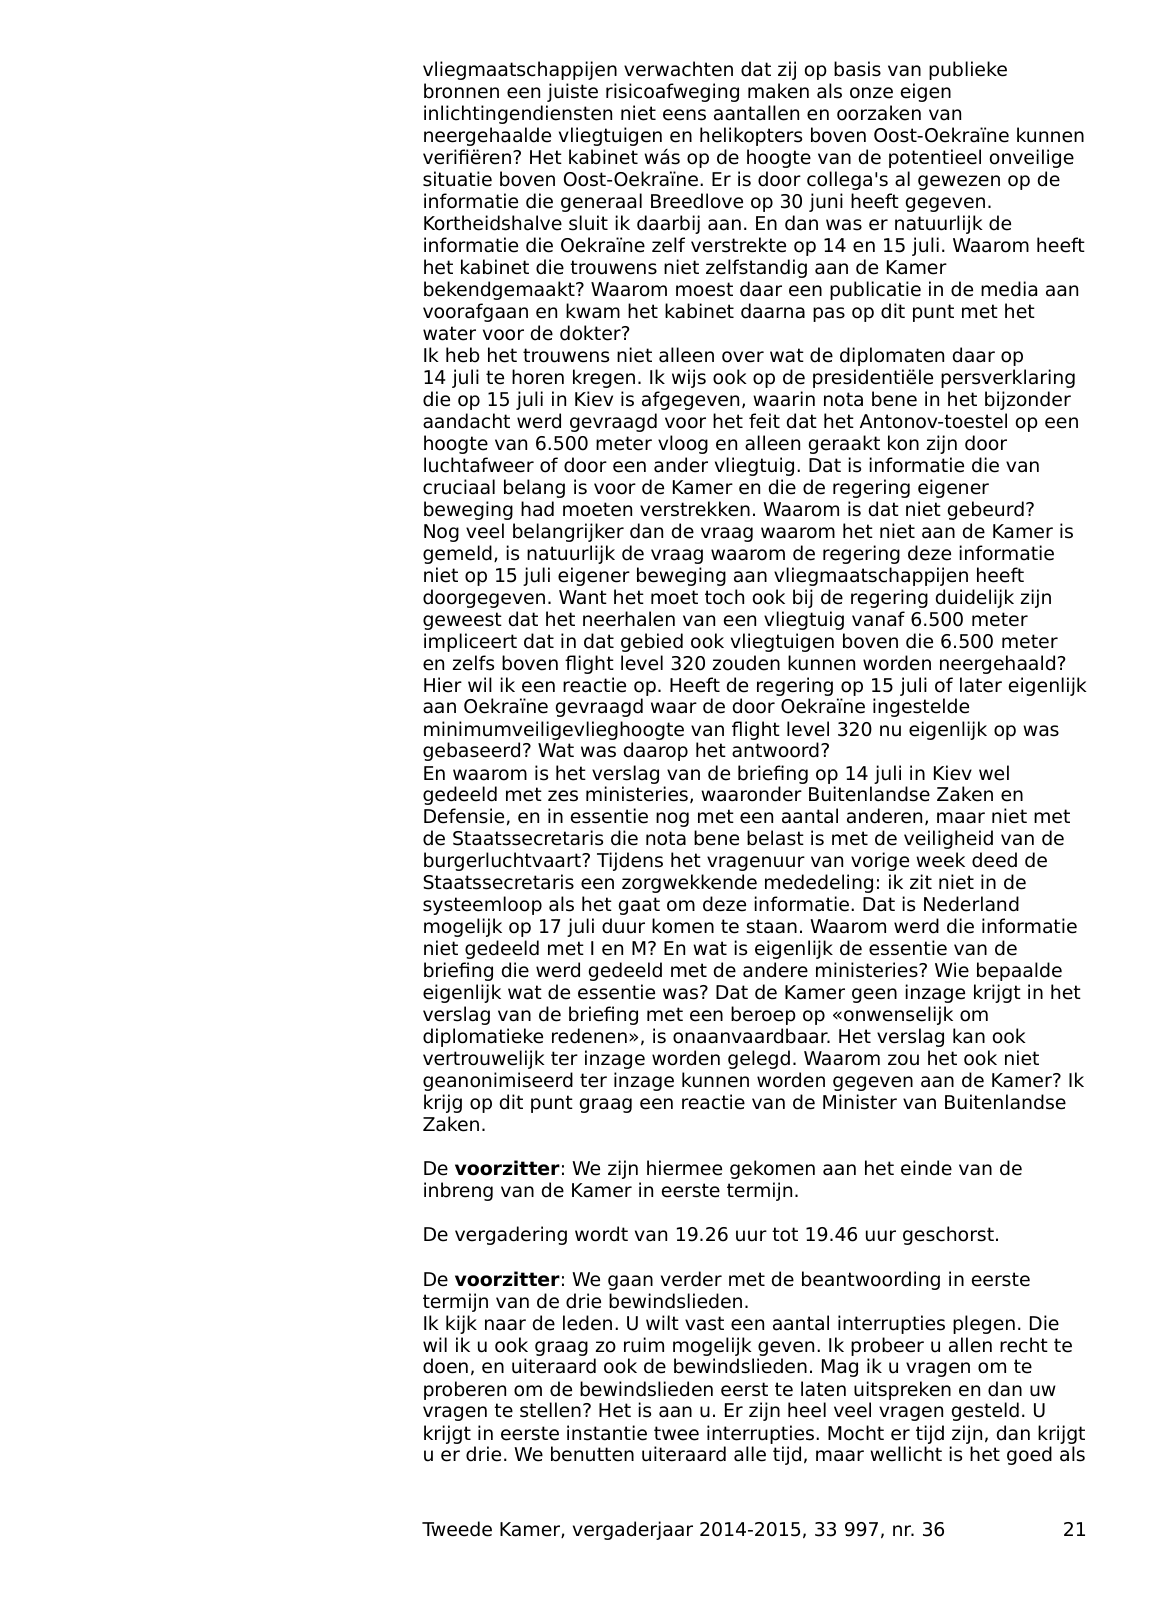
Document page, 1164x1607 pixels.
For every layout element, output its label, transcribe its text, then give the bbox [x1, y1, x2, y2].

text vliegmaatschappijen verwachten dat zij op basis van publieke bronnen een juiste risicoafweging maken als onze eigen inlichtingendiensten niet eens aantallen en oorzaken van neergehaalde vliegtuigen en helikopters boven Oost-Oekraïne kunnen verifiëren? Het kabinet wás op de hoogte van de potentieel onveilige situatie boven Oost-Oekraïne. Er is door collega's al gewezen op de informatie die generaal Breedlove op 30 juni heeft gegeven. Kortheidshalve sluit ik daarbij aan. En dan was er natuurlijk de informatie die Oekraïne zelf verstrekte op 14 en 15 juli. Waarom heeft het kabinet die trouwens niet zelfstandig aan de Kamer bekendgemaakt? Waarom moest daar een publicatie in de media aan voorafgaan en kwam het kabinet daarna pas op dit punt met het water voor de dokter? [422, 59, 1087, 345]
text Nog veel belangrijker dan de vraag waarom het niet aan de Kamer is gemeld, is natuurlijk de vraag waarom de regering deze informatie niet op 15 juli eigener beweging aan vliegmaatschappijen heeft doorgegeven. Want het moet toch ook bij de regering duidelijk zijn geweest dat het neerhalen van een vliegtuig vanaf 6.500 meter impliceert dat in dat gebied ook vliegtuigen boven die 6.500 meter en zelfs boven flight level 320 zouden kunnen worden neergehaald? Hier wil ik een reactie op. Heeft de regering op 15 juli of later eigenlijk aan Oekraïne gevraagd waar de door Oekraïne ingestelde minimumveiligevlieghoogte van flight level 320 nu eigenlijk op was gebaseerd? Wat was daarop het antwoord? [422, 521, 1087, 762]
text Ik kijk naar de leden. U wilt vast een aantal interrupties plegen. Die wil ik u ook graag zo ruim mogelijk geven. Ik probeer u allen recht te doen, en uiteraard ook de bewindslieden. Mag ik u vragen om te proberen om de bewindslieden eerst te laten uitspreken en dan uw vragen te stellen? Het is aan u. Er zijn heel veel vragen gesteld. U krijgt in eerste instantie twee interrupties. Mocht er tijd zijn, dan krijgt u er drie. We benutten uiteraard alle tijd, maar wellicht is het goed als [422, 1312, 1087, 1466]
text Ik heb het trouwens niet alleen over wat de diplomaten daar op 14 juli te horen kregen. Ik wijs ook op de presidentiële persverklaring die op 15 juli in Kiev is afgegeven, waarin nota bene in het bijzonder aandacht werd gevraagd voor het feit dat het Antonov-toestel op een hoogte van 6.500 meter vloog en alleen geraakt kon zijn door luchtafweer of door een ander vliegtuig. Dat is informatie die van cruciaal belang is voor de Kamer en die de regering eigener beweging had moeten verstrekken. Waarom is dat niet gebeurd? [422, 345, 1087, 521]
text En waarom is het verslag van de briefing op 14 juli in Kiev wel gedeeld met zes ministeries, waaronder Buitenlandse Zaken en Defensie, en in essentie nog met een aantal anderen, maar niet met de Staatssecretaris die nota bene belast is met de veiligheid van de burgerluchtvaart? Tijdens het vragenuur van vorige week deed de Staatssecretaris een zorgwekkende mededeling: ik zit niet in de systeemloop als het gaat om deze informatie. Dat is Nederland mogelijk op 17 juli duur komen te staan. Waarom werd die informatie niet gedeeld met I en M? En wat is eigenlijk de essentie van de briefing die werd gedeeld met de andere ministeries? Wie bepaalde eigenlijk wat de essentie was? Dat de Kamer geen inzage krijgt in het verslag van de briefing met een beroep op «onwenselijk om diplomatieke redenen», is onaanvaardbaar. Het verslag kan ook vertrouwelijk ter inzage worden gelegd. Waarom zou het ook niet geanonimiseerd ter inzage kunnen worden gegeven aan de Kamer? Ik krijg op dit punt graag een reactie van de Minister van Buitenlandse Zaken. [422, 762, 1087, 1136]
text De voorzitter: We gaan verder met de beantwoording in eerste termijn van de drie bewindslieden. [422, 1268, 1087, 1312]
text De vergadering wordt van 19.26 uur tot 19.46 uur geschorst. [422, 1224, 1087, 1246]
text De voorzitter: We zijn hiermee gekomen aan het einde van de inbreng van de Kamer in eerste termijn. [422, 1158, 1087, 1202]
